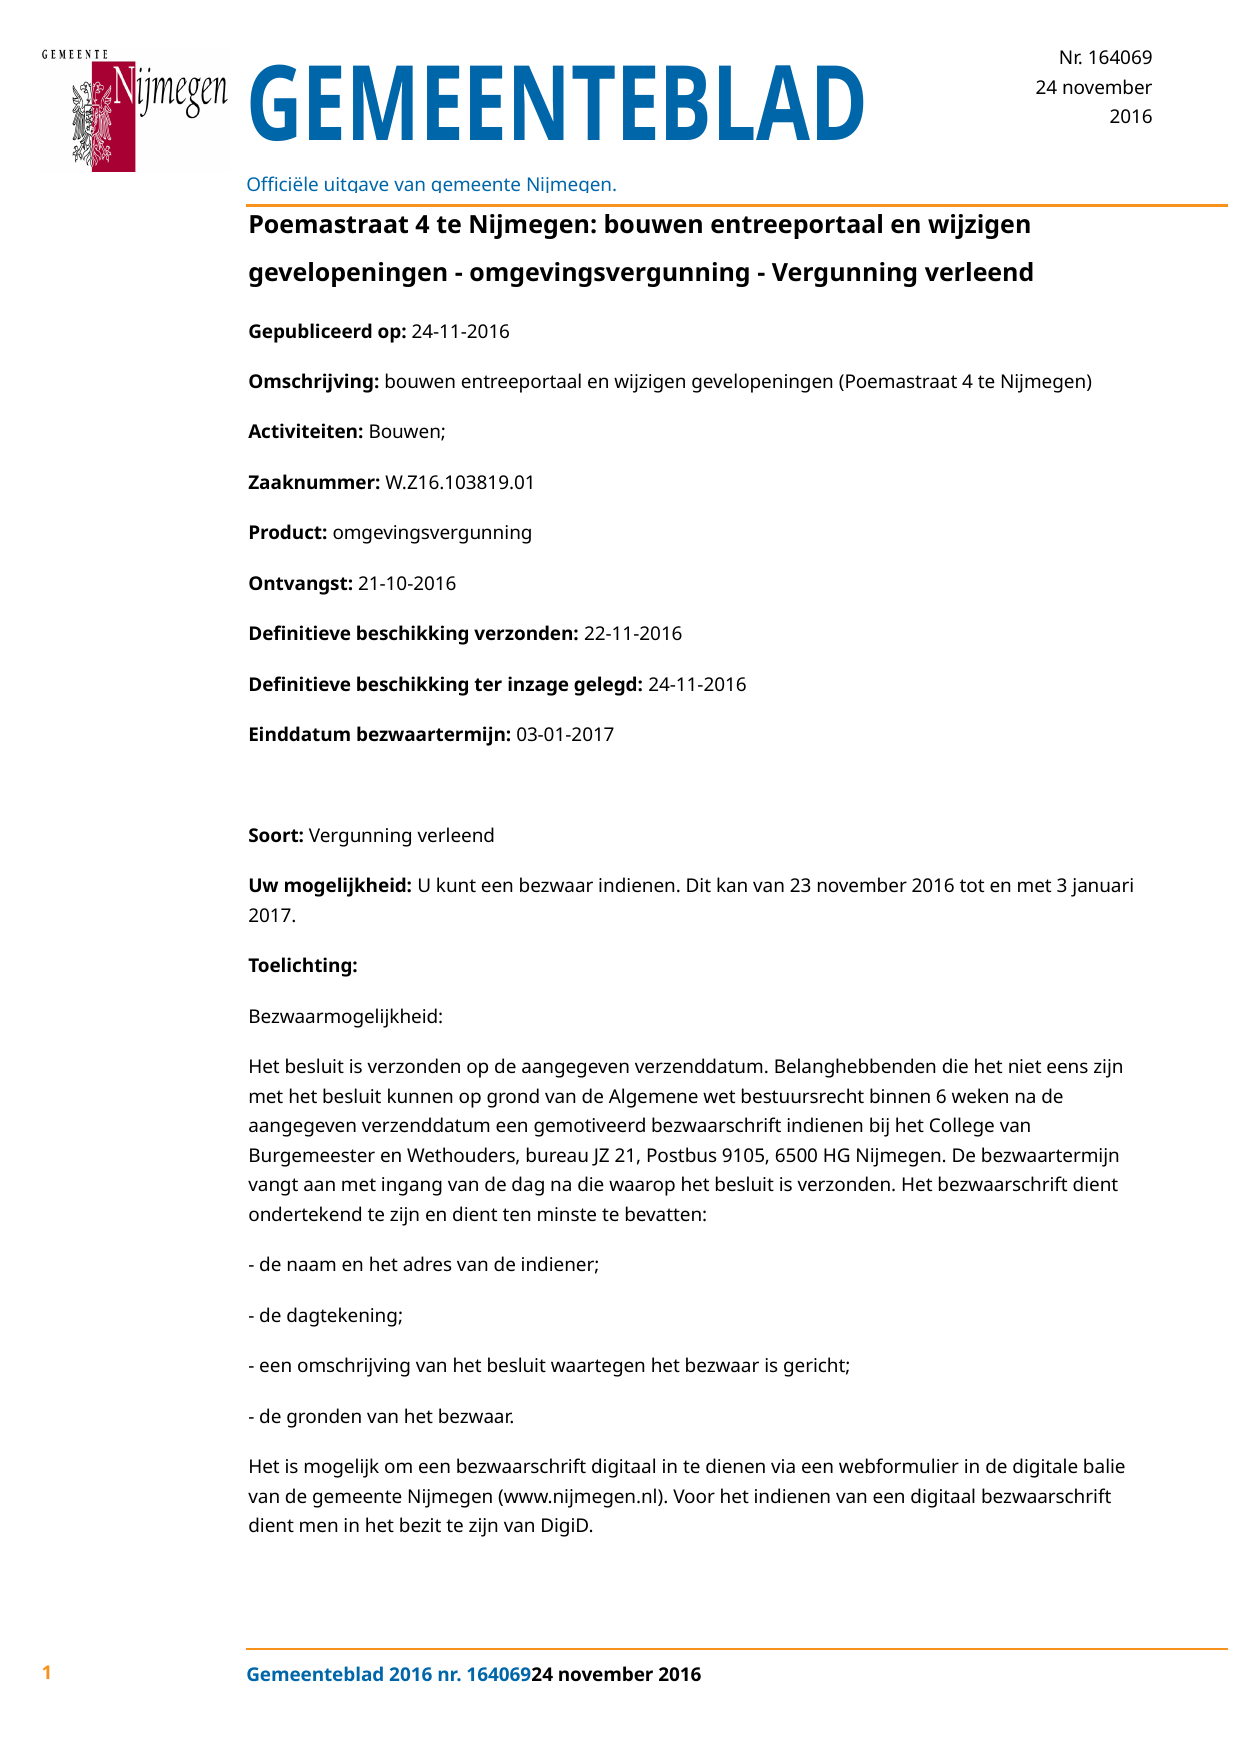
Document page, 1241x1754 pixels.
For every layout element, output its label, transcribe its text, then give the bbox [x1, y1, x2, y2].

text Product: omgevingsvergunning [248, 519, 1152, 545]
text Definitieve beschikking verzonden: 22-11-2016 [248, 620, 1152, 646]
text Gepubliceerd op: 24-11-2016 [248, 318, 1152, 344]
text Omschrijving: bouwen entreeportaal en wijzigen gevelopeningen (Poemastraat 4 te Nijmegen) [248, 368, 1152, 394]
text Soort: Vergunning verleend [248, 822, 1152, 848]
text Bezwaarmogelijkheid: [248, 1003, 1152, 1029]
text Het is mogelijk om een bezwaarschrift digitaal in te dienen via een webformulier in de digitale balie van de gemeente Nijmegen (www.nijmegen.nl). Voor het indienen van een digitaal bezwaarschrift dient men in het bezit te zijn van DigiD. [248, 1453, 1152, 1538]
text Ontvangst: 21-10-2016 [248, 570, 1152, 596]
text - de dagtekening; [248, 1302, 1152, 1328]
picture [41, 47, 231, 172]
text Activiteiten: Bouwen; [248, 419, 1152, 444]
text Poemastraat 4 te Nijmegen: bouwen entreeportaal en wijzigen gevelopeningen - omgevingsvergunning - Vergunning verleend [248, 207, 1152, 288]
text - de naam en het adres van de indiener; [248, 1252, 1152, 1277]
text Zaaknummer: W.Z16.103819.01 [248, 469, 1152, 495]
text Definitieve beschikking ter inzage gelegd: 24-11-2016 [248, 671, 1152, 697]
text Uw mogelijkheid: U kunt een bezwaar indienen. Dit kan van 23 november 2016 tot en met 3 januari 2017. [248, 872, 1152, 928]
text Einddatum bezwaartermijn: 03-01-2017 [248, 721, 1152, 747]
text - de gronden van het bezwaar. [248, 1403, 1152, 1429]
text Toelichting: [248, 952, 1152, 978]
text Het besluit is verzonden op de aangegeven verzenddatum. Belanghebbenden die het niet eens zijn met het besluit kunnen op grond van de Algemene wet bestuursrecht binnen 6 weken na de aangegeven verzenddatum een gemotiveerd bezwaarschrift indienen bij het College van Burgemeester en Wethouders, bureau JZ 21, Postbus 9105, 6500 HG Nijmegen. De bezwaartermijn vangt aan met ingang van de dag na die waarop het besluit is verzonden. Het bezwaarschrift dient ondertekend te zijn en dient ten minste te bevatten: [248, 1053, 1152, 1227]
text - een omschrijving van het besluit waartegen het bezwaar is gericht; [248, 1352, 1152, 1378]
